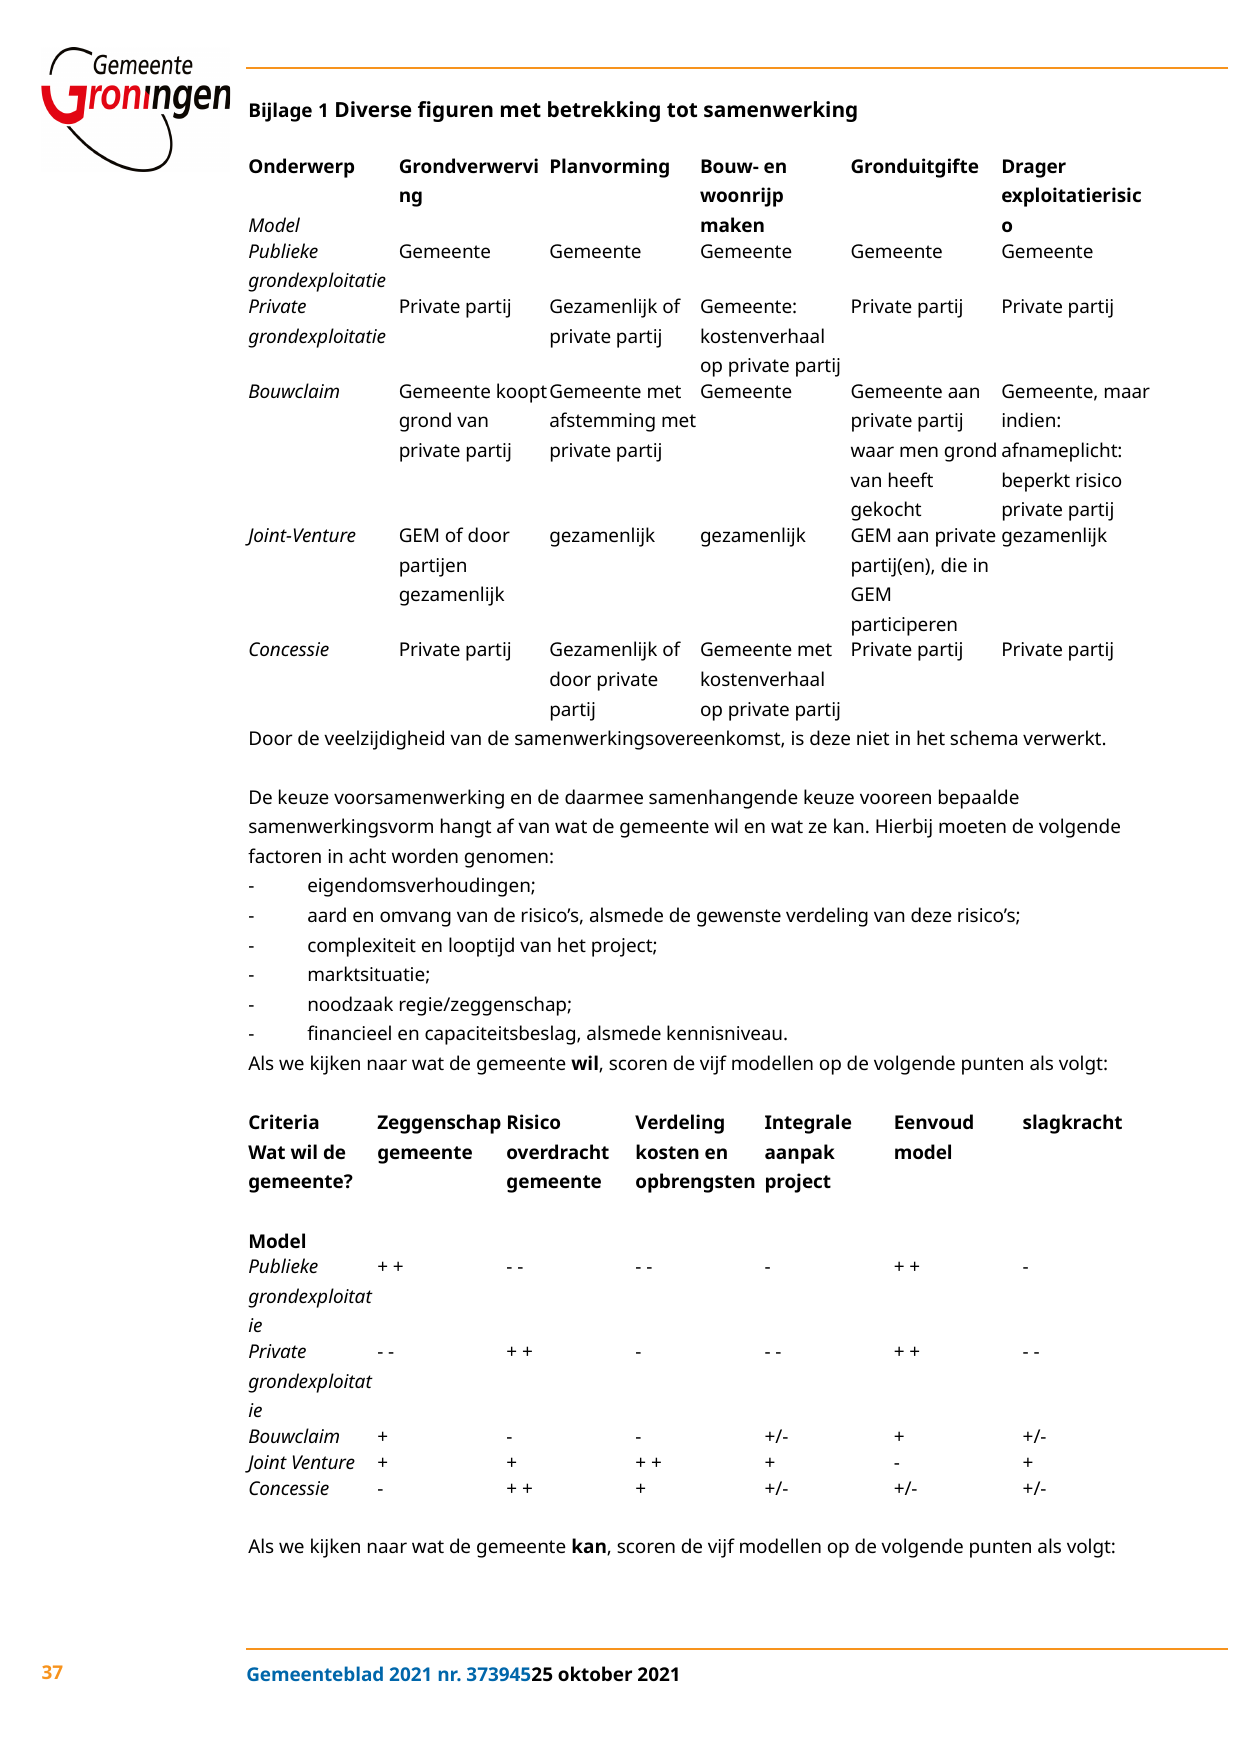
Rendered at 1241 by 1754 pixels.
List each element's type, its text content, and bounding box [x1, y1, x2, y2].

table_cell - [894, 1449, 1022, 1475]
table_header Integrale aanpak project [764, 1110, 893, 1253]
list financieel en capaciteitsbeslag, alsmede kennisniveau. [248, 1021, 1152, 1046]
table_cell + [1023, 1449, 1152, 1475]
text Als we kijken naar wat de gemeente wil, scoren de vijf modellen op de volgende punten als volgt: [248, 1050, 1152, 1076]
table_cell Joint-Venture [248, 522, 398, 637]
table_cell gezamenlijk [1001, 522, 1152, 637]
table_cell + + [377, 1254, 506, 1338]
table_cell + [377, 1423, 506, 1449]
text Bijlage 1 Diverse figuren met betrekking tot samenwerking [248, 95, 1152, 123]
table_cell Gemeente [549, 238, 700, 293]
table_header Risico overdracht gemeente [506, 1110, 635, 1253]
list aard en omvang van de risico’s, alsmede de gewenste verdeling van deze risico’s; [248, 902, 1152, 928]
table_cell Gemeente koopt grond van private partij [399, 378, 549, 522]
table_cell + [894, 1423, 1022, 1449]
table_header Onderwerp Model [248, 153, 398, 238]
table_header Criteria Wat wil de gemeente? Model [248, 1110, 377, 1253]
table_cell Private partij [1001, 637, 1152, 722]
table_cell Publieke grondexploitatie [248, 1254, 377, 1338]
table_cell - [377, 1475, 506, 1501]
table_cell Gezamenlijk of door private partij [549, 637, 700, 722]
table_cell + [635, 1475, 764, 1501]
table_cell gezamenlijk [700, 522, 850, 637]
table_header slagkracht [1023, 1110, 1152, 1253]
table_cell Gemeente, maar indien: afnameplicht: beperkt risico private partij [1001, 378, 1152, 522]
table_cell Gezamenlijk of private partij [549, 293, 700, 378]
table_cell gezamenlijk [549, 522, 700, 637]
table_cell Private grondexploitatie [248, 1339, 377, 1423]
table_cell Bouwclaim [248, 1423, 377, 1449]
table_cell +/- [894, 1475, 1022, 1501]
table_cell Bouwclaim [248, 378, 398, 522]
table_cell +/- [764, 1423, 893, 1449]
table_cell + [764, 1449, 893, 1475]
table_cell Gemeente met kostenverhaal op private partij [700, 637, 850, 722]
table_cell Gemeente met afstemming met private partij [549, 378, 700, 522]
table_cell Private partij [399, 293, 549, 378]
table_header Planvorming [549, 153, 700, 238]
table_cell - - [635, 1254, 764, 1338]
table_header Zeggenschap gemeente [377, 1110, 506, 1253]
table_cell Gemeente [399, 238, 549, 293]
table_cell Publieke grondexploitatie [248, 238, 398, 293]
table_cell + + [506, 1339, 635, 1423]
table_cell - - [1023, 1339, 1152, 1423]
table_cell - [1023, 1254, 1152, 1338]
table_cell + + [635, 1449, 764, 1475]
table_cell Private grondexploitatie [248, 293, 398, 378]
table_cell Gemeente: kostenverhaal op private partij [700, 293, 850, 378]
table_cell Private partij [850, 637, 1001, 722]
table_cell +/- [1023, 1423, 1152, 1449]
table_cell - - [506, 1254, 635, 1338]
table_cell - [764, 1254, 893, 1338]
table_cell Private partij [1001, 293, 1152, 378]
table_cell +/- [764, 1475, 893, 1501]
table_cell GEM aan private partij(en), die in GEM participeren [850, 522, 1001, 637]
text Door de veelzijdigheid van de samenwerkingsovereenkomst, is deze niet in het schema verwerkt. [248, 725, 1152, 751]
table_cell Private partij [850, 293, 1001, 378]
list noodzaak regie/zeggenschap; [248, 991, 1152, 1017]
table_cell GEM of door partijen gezamenlijk [399, 522, 549, 637]
text Als we kijken naar wat de gemeente kan, scoren de vijf modellen op de volgende punten als volgt: [248, 1533, 1152, 1559]
table_cell + [377, 1449, 506, 1475]
table_cell Private partij [399, 637, 549, 722]
table_header Verdeling kosten en opbrengsten [635, 1110, 764, 1253]
table_cell +/- [1023, 1475, 1152, 1501]
table_header Eenvoud model [894, 1110, 1022, 1253]
table_cell + + [506, 1475, 635, 1501]
text De keuze voorsamenwerking en de daarmee samenhangende keuze vooreen bepaalde samenwerkingsvorm hangt af van wat de gemeente wil en wat ze kan. Hierbij moeten de volgende factoren in acht worden genomen: [248, 784, 1152, 869]
table_cell Gemeente [850, 238, 1001, 293]
table_cell - [635, 1423, 764, 1449]
table_cell + + [894, 1254, 1022, 1338]
list eigendomsverhoudingen; [248, 873, 1152, 898]
list marktsituatie; [248, 961, 1152, 987]
table_cell Gemeente [700, 238, 850, 293]
table_header Drager exploitatierisico [1001, 153, 1152, 238]
list complexiteit en looptijd van het project; [248, 932, 1152, 958]
table_cell - - [377, 1339, 506, 1423]
table_cell - - [764, 1339, 893, 1423]
table_header Grondverwerving [399, 153, 549, 238]
table_cell - [635, 1339, 764, 1423]
table_cell Gemeente [1001, 238, 1152, 293]
table_cell Gemeente [700, 378, 850, 522]
table_cell + + [894, 1339, 1022, 1423]
table_cell + [506, 1449, 635, 1475]
table_header Bouw- en woonrijp maken [700, 153, 850, 238]
table_cell Concessie [248, 1475, 377, 1501]
table_cell Concessie [248, 637, 398, 722]
table_cell - [506, 1423, 635, 1449]
table_cell Joint Venture [248, 1449, 377, 1475]
table_cell Gemeente aan private partij waar men grond van heeft gekocht [850, 378, 1001, 522]
table_header Gronduitgifte [850, 153, 1001, 238]
picture [41, 47, 231, 172]
